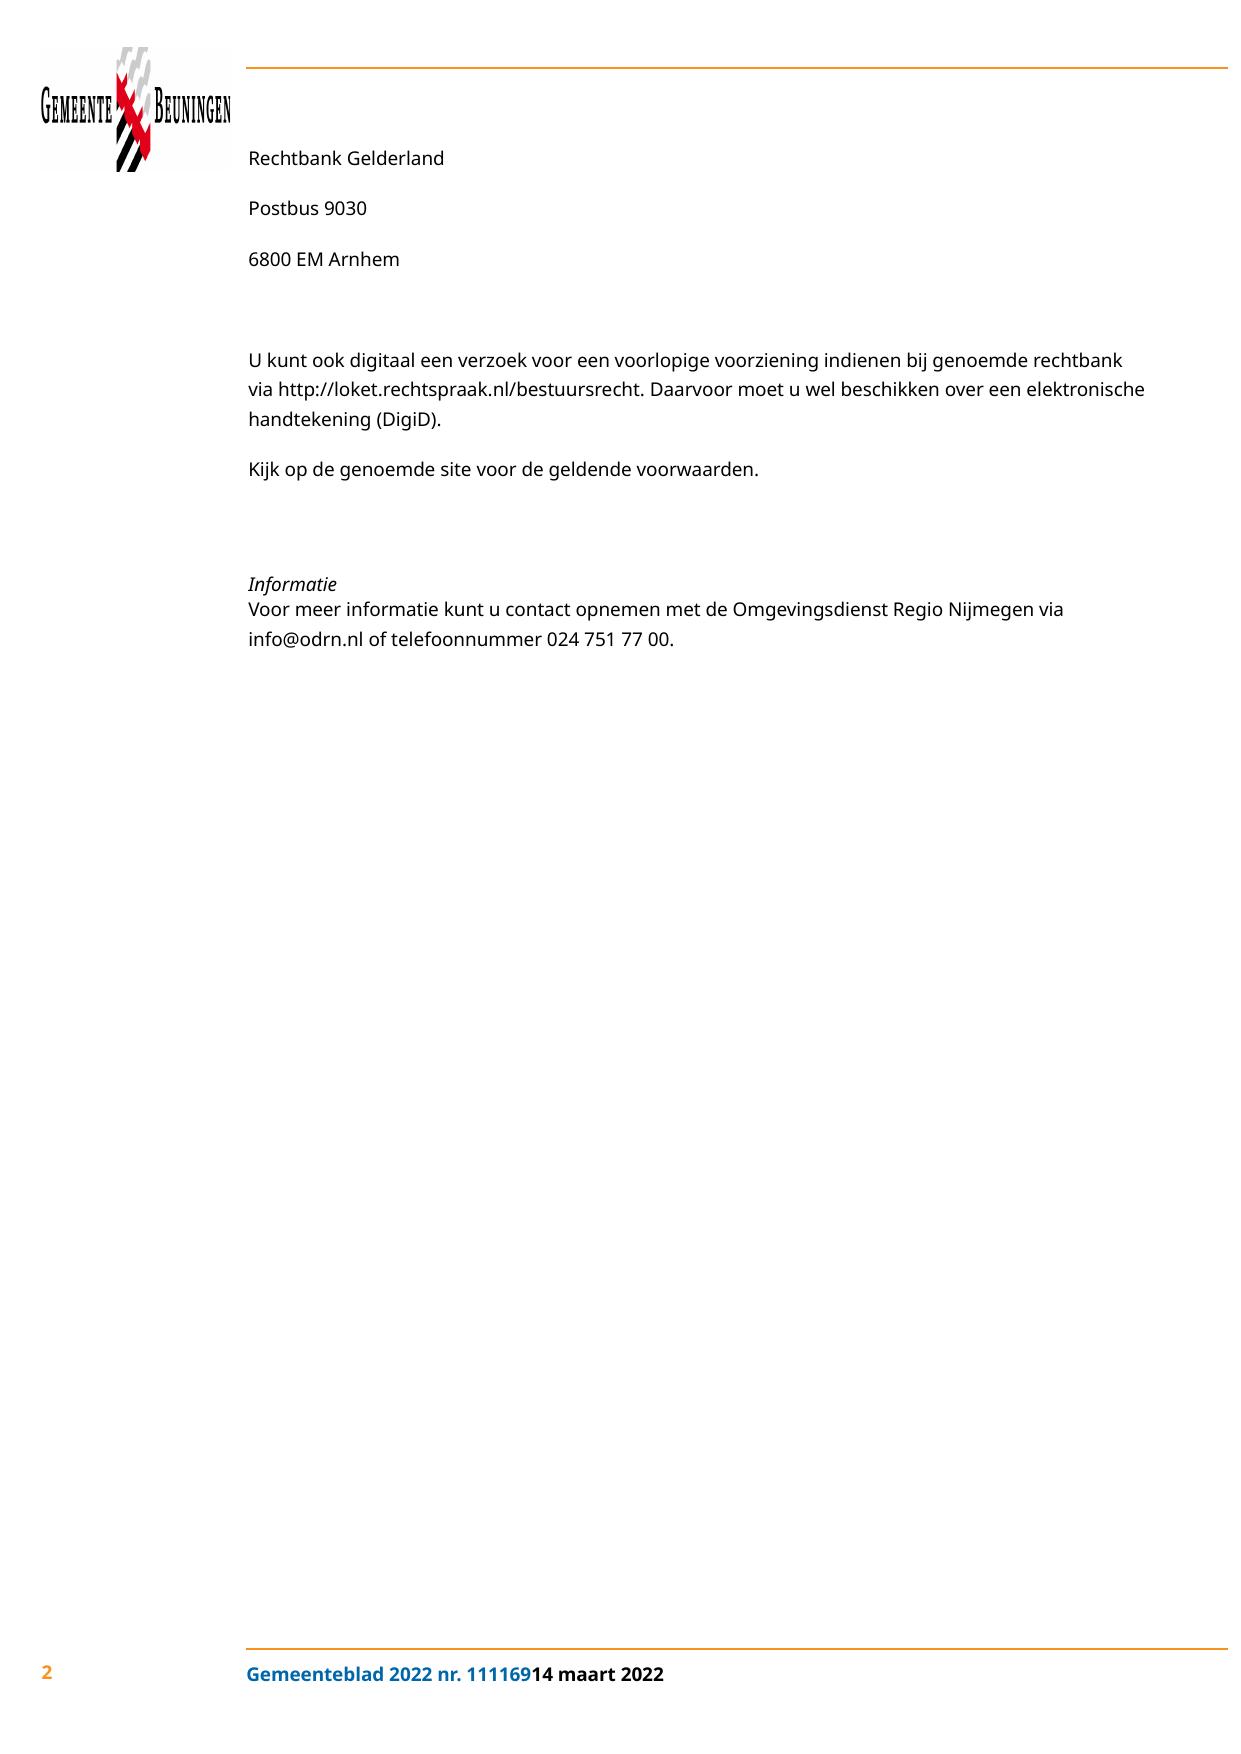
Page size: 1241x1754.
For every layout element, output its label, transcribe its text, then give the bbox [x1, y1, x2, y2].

text 6800 EM Arnhem [248, 246, 1152, 272]
text Rechtbank Gelderland [248, 145, 1152, 171]
text Informatie [248, 571, 1152, 597]
text Postbus 9030 [248, 196, 1152, 221]
text Voor meer informatie kunt u contact opnemen met de Omgevingsdienst Regio Nijmegen via info@odrn.nl of telefoonnummer 024 751 77 00. [248, 597, 1152, 652]
text Kijk op de genoemde site voor de geldende voorwaarden. [248, 456, 1152, 482]
picture [41, 47, 231, 172]
text U kunt ook digitaal een verzoek voor een voorlopige voorziening indienen bij genoemde rechtbank via http://loket.rechtspraak.nl/bestuursrecht. Daarvoor moet u wel beschikken over een elektronische handtekening (DigiD). [248, 347, 1152, 432]
